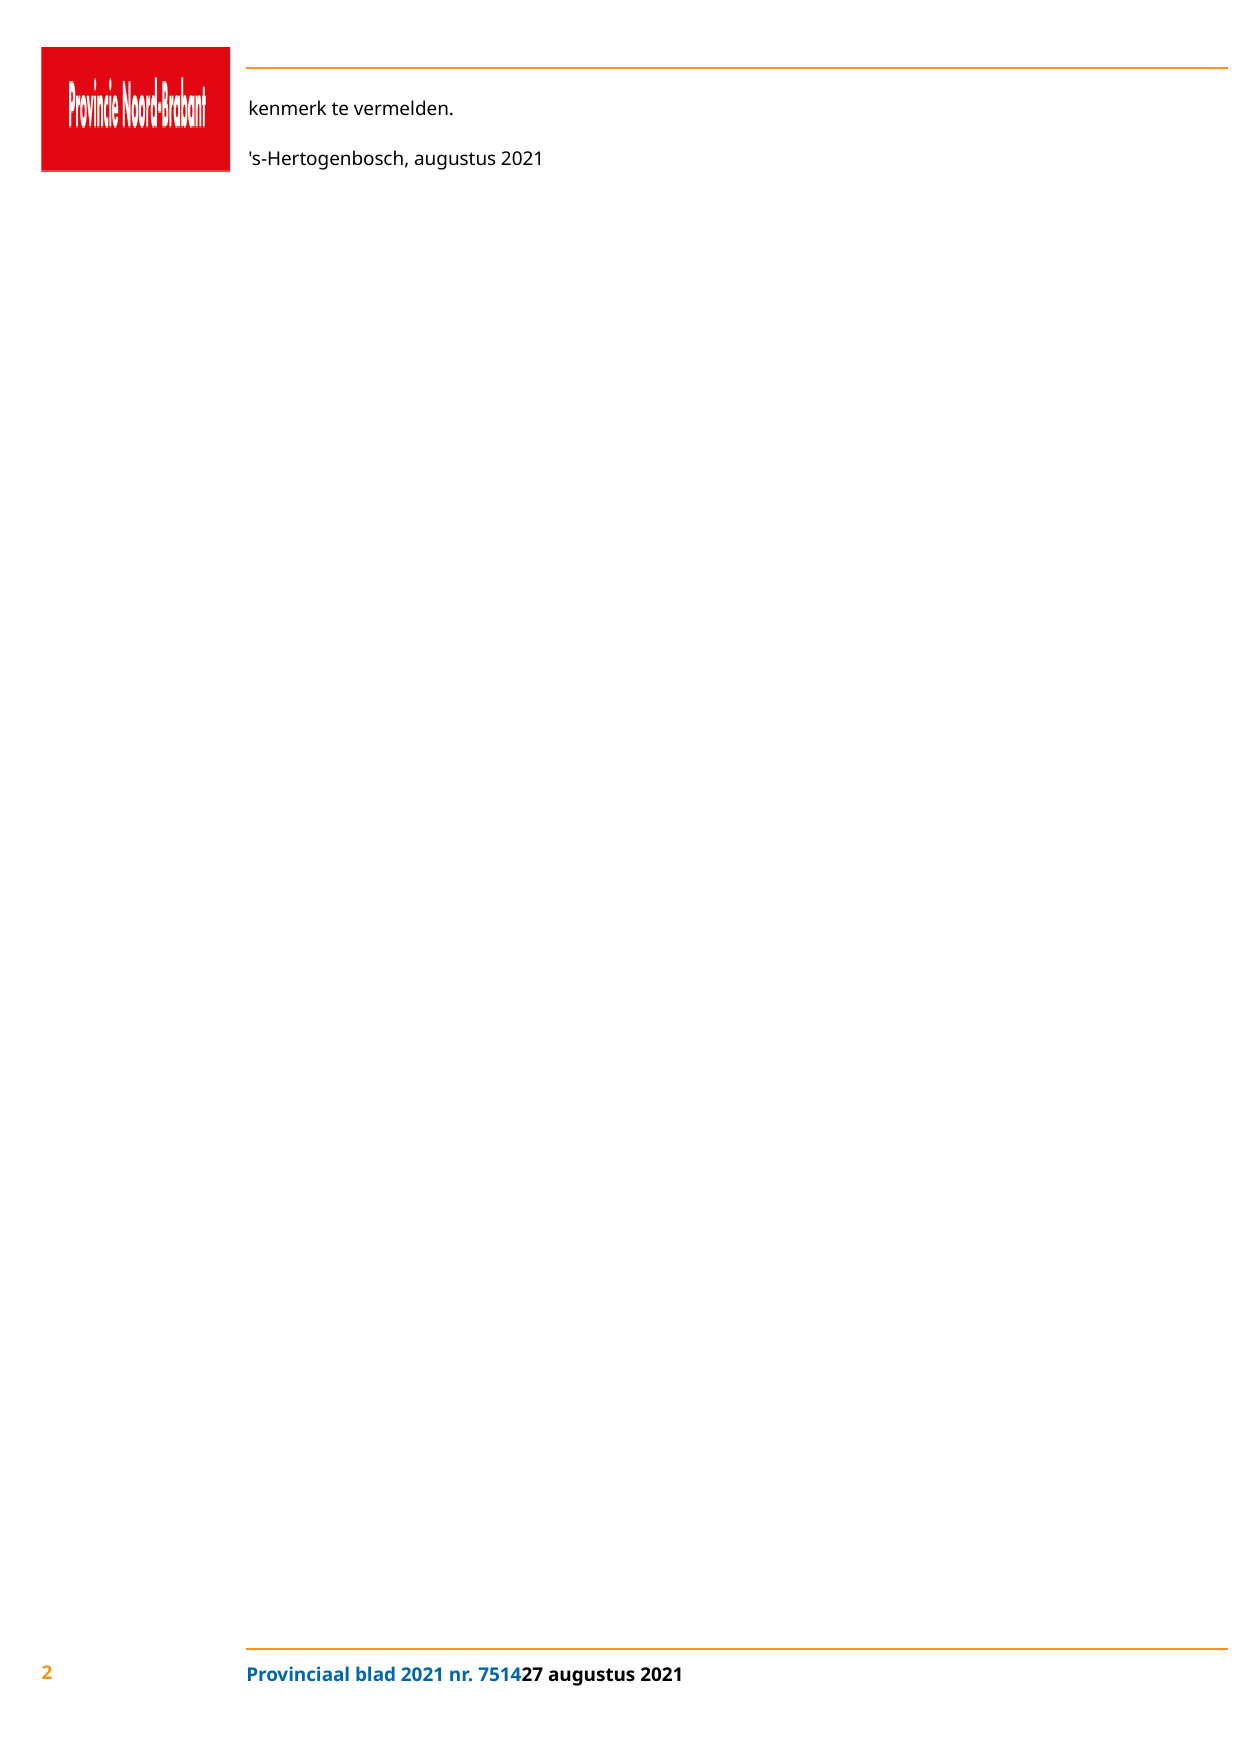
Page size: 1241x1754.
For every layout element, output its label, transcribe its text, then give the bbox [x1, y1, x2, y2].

text kenmerk te vermelden. [248, 95, 1152, 121]
text 's-Hertogenbosch, augustus 2021 [248, 145, 1152, 171]
picture [41, 47, 231, 172]
